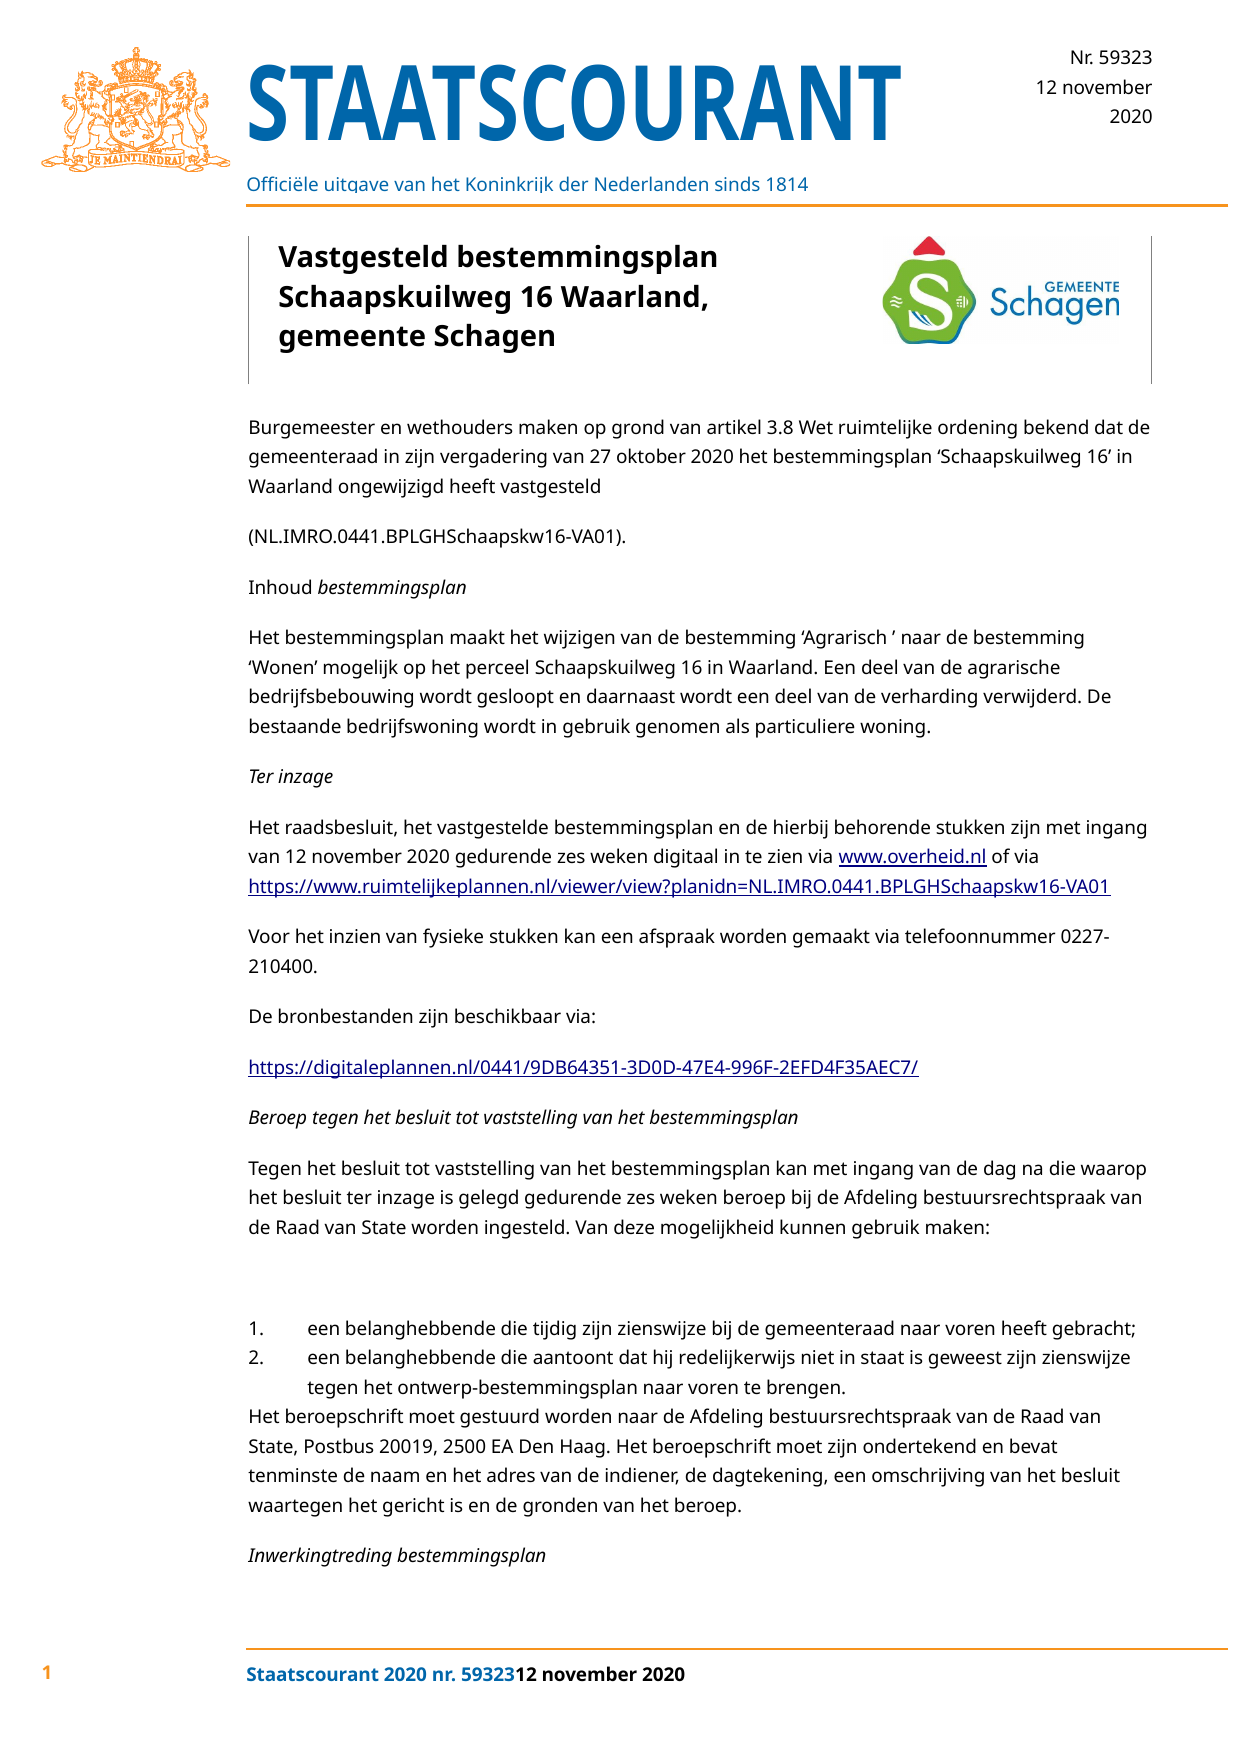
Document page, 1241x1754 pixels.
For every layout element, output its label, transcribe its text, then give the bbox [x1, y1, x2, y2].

text Het beroepschrift moet gestuurd worden naar de Afdeling bestuursrechtspraak van de Raad van State, Postbus 20019, 2500 EA Den Haag. Het beroepschrift moet zijn ondertekend en bevat tenminste de naam en het adres van de indiener, de dagtekening, een omschrijving van het besluit waartegen het gericht is en de gronden van het beroep. [248, 1403, 1152, 1518]
text Inhoud bestemmingsplan [248, 574, 1152, 600]
text De bronbestanden zijn beschikbaar via: [248, 1003, 1152, 1029]
text Beroep tegen het besluit tot vaststelling van het bestemmingsplan [248, 1104, 1152, 1130]
picture [41, 47, 231, 172]
text Inwerkingtreding bestemmingsplan [248, 1543, 1152, 1568]
text Voor het inzien van fysieke stukken kan een afspraak worden gemaakt via telefoonnummer 0227-210400. [248, 923, 1152, 979]
text (NL.IMRO.0441.BPLGHSchaapskw16-VA01). [248, 523, 1152, 549]
picture [882, 236, 1119, 344]
table_header [850, 236, 1151, 384]
text Burgemeester en wethouders maken op grond van artikel 3.8 Wet ruimtelijke ordening bekend dat de gemeenteraad in zijn vergadering van 27 oktober 2020 het bestemmingsplan ‘Schaapskuilweg 16’ in Waarland ongewijzigd heeft vastgesteld [248, 414, 1152, 499]
text Ter inzage [248, 763, 1152, 789]
list een belanghebbende die tijdig zijn zienswijze bij de gemeenteraad naar voren heeft gebracht; [248, 1315, 1152, 1341]
list een belanghebbende die aantoont dat hij redelijkerwijs niet in staat is geweest zijn zienswijze tegen het ontwerp-bestemmingsplan naar voren te brengen. [248, 1344, 1152, 1400]
table_header Vastgesteld bestemmingsplan Schaapskuilweg 16 Waarland, gemeente Schagen [249, 236, 850, 384]
text Het raadsbesluit, het vastgestelde bestemmingsplan en de hierbij behorende stukken zijn met ingang van 12 november 2020 gedurende zes weken digitaal in te zien via www.overheid.nl of via https://www.ruimtelijkeplannen.nl/viewer/view?planidn=NL.IMRO.0441.BPLGHSchaapskw16-VA01 [248, 814, 1152, 899]
text https://digitaleplannen.nl/0441/9DB64351-3D0D-47E4-996F-2EFD4F35AEC7/ [248, 1054, 1152, 1080]
text Tegen het besluit tot vaststelling van het bestemmingsplan kan met ingang van de dag na die waarop het besluit ter inzage is gelegd gedurende zes weken beroep bij de Afdeling bestuursrechtspraak van de Raad van State worden ingesteld. Van deze mogelijkheid kunnen gebruik maken: [248, 1155, 1152, 1240]
text Het bestemmingsplan maakt het wijzigen van de bestemming ‘Agrarisch ’ naar de bestemming ‘Wonen’ mogelijk op het perceel Schaapskuilweg 16 in Waarland. Een deel van de agrarische bedrijfsbebouwing wordt gesloopt en daarnaast wordt een deel van de verharding verwijderd. De bestaande bedrijfswoning wordt in gebruik genomen als particuliere woning. [248, 624, 1152, 739]
